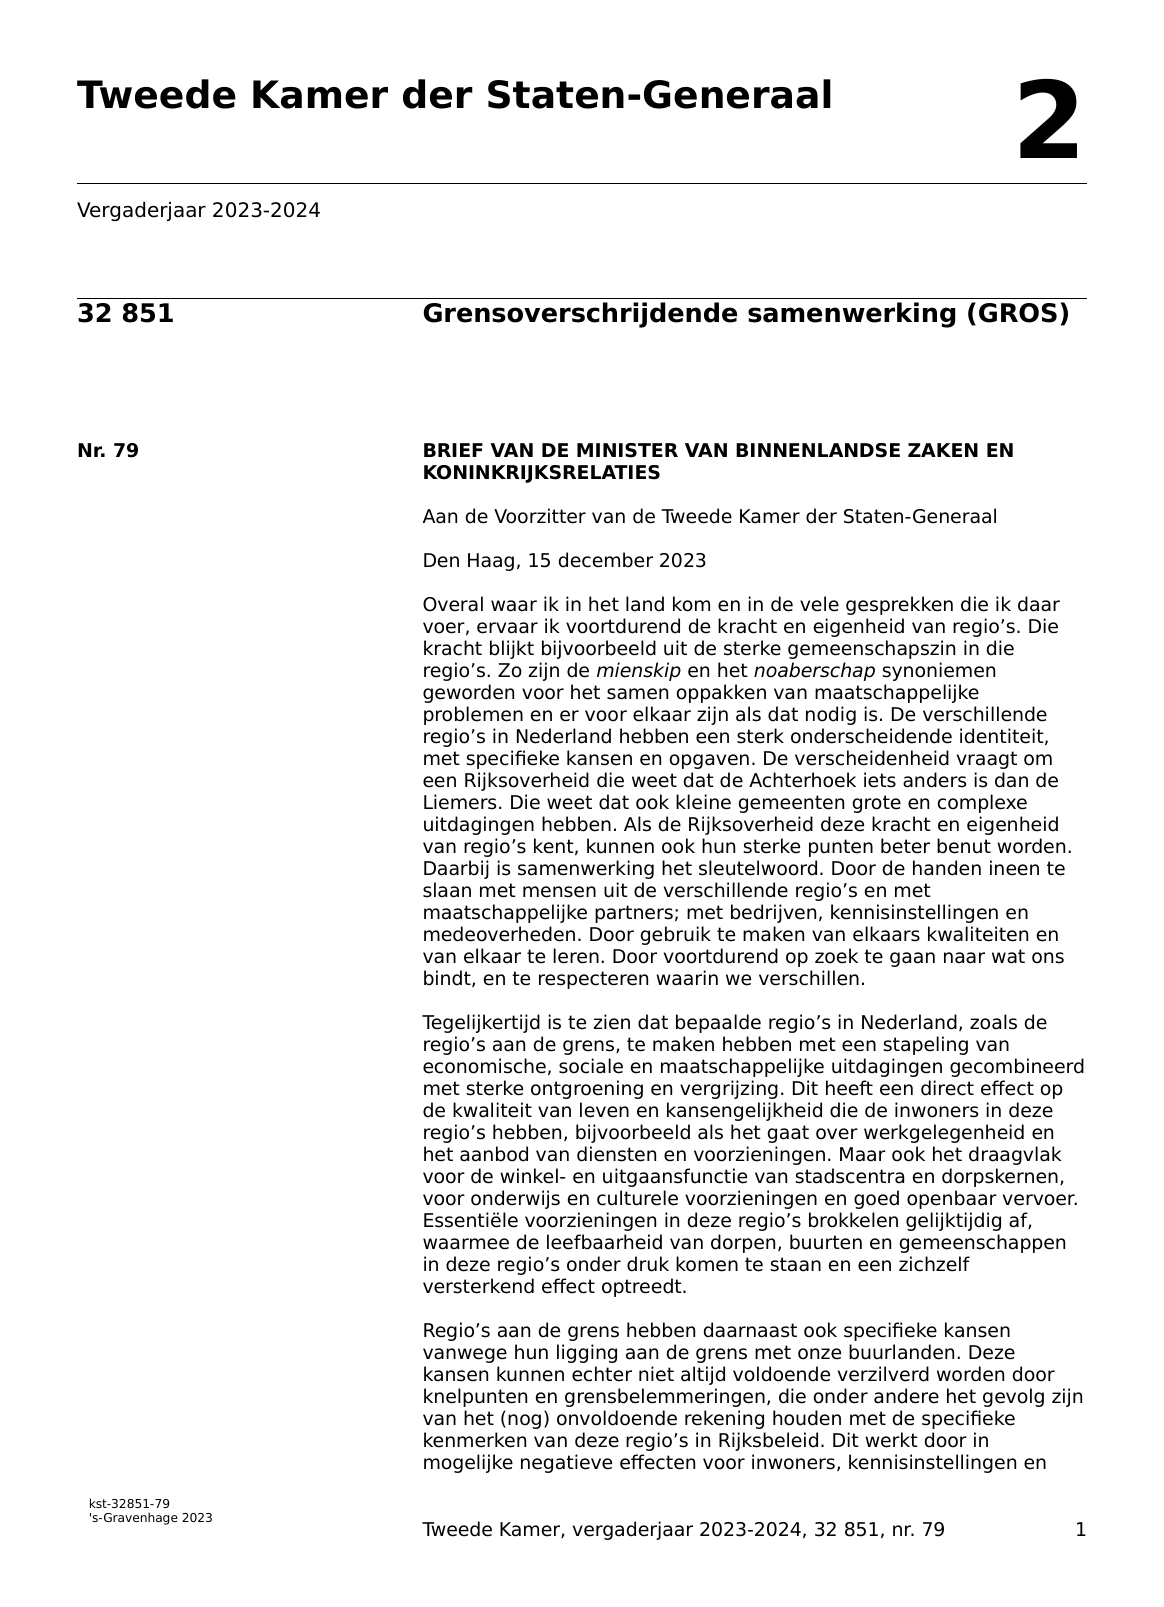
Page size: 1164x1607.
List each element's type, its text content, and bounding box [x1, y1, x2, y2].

table_header 2 [886, 59, 1087, 183]
text 's-Gravenhage 2023 [88, 1511, 323, 1525]
text Regio’s aan de grens hebben daarnaast ook specifieke kansen vanwege hun ligging aan de grens met onze buurlanden. Deze kansen kunnen echter niet altijd voldoende verzilverd worden door knelpunten en grensbelemmeringen, die onder andere het gevolg zijn van het (nog) onvoldoende rekening houden met de specifieke kenmerken van deze regio’s in Rijksbeleid. Dit werkt door in mogelijke negatieve effecten voor inwoners, kennisinstellingen en [422, 1320, 1087, 1474]
text Den Haag, 15 december 2023 [422, 550, 1087, 572]
text Overal waar ik in het land kom en in de vele gesprekken die ik daar voer, ervaar ik voortdurend de kracht en eigenheid van regio’s. Die kracht blijkt bijvoorbeeld uit de sterke gemeenschapszin in die regio’s. Zo zijn de mienskip en het noaberschap synoniemen geworden voor het samen oppakken van maatschappelijke problemen en er voor elkaar zijn als dat nodig is. De verschillende regio’s in Nederland hebben een sterk onderscheidende identiteit, met specifieke kansen en opgaven. De verscheidenheid vraagt om een Rijksoverheid die weet dat de Achterhoek iets anders is dan de Liemers. Die weet dat ook kleine gemeenten grote en complexe uitdagingen hebben. Als de Rijksoverheid deze kracht en eigenheid van regio’s kent, kunnen ook hun sterke punten beter benut worden. Daarbij is samenwerking het sleutelwoord. Door de handen ineen te slaan met mensen uit de verschillende regio’s en met maatschappelijke partners; met bedrijven, kennisinstellingen en medeoverheden. Door gebruik te maken van elkaars kwaliteiten en van elkaar te leren. Door voortdurend op zoek te gaan naar wat ons bindt, en te respecteren waarin we verschillen. [422, 594, 1087, 990]
text Tegelijkertijd is te zien dat bepaalde regio’s in Nederland, zoals de regio’s aan de grens, te maken hebben met een stapeling van economische, sociale en maatschappelijke uitdagingen gecombineerd met sterke ontgroening en vergrijzing. Dit heeft een direct effect op de kwaliteit van leven en kansengelijkheid die de inwoners in deze regio’s hebben, bijvoorbeeld als het gaat over werkgelegenheid en het aanbod van diensten en voorzieningen. Maar ook het draagvlak voor de winkel- en uitgaansfunctie van stadscentra en dorpskernen, voor onderwijs en culturele voorzieningen en goed openbaar vervoer. Essentiële voorzieningen in deze regio’s brokkelen gelijktijdig af, waarmee de leefbaarheid van dorpen, buurten en gemeenschappen in deze regio’s onder druk komen te staan en een zichzelf versterkend effect optreedt. [422, 1012, 1087, 1298]
table_header Tweede Kamer der Staten-Generaal [77, 59, 886, 183]
table_cell Vergaderjaar 2023-2024 [77, 184, 1087, 298]
subtitle 32 851 Grensoverschrijdende samenwerking (GROS) [77, 299, 1087, 329]
text kst-32851-79 [88, 1497, 323, 1511]
subtitle Nr. 79 BRIEF VAN DE MINISTER VAN BINNENLANDSE ZAKEN EN KONINKRIJKSRELATIES [77, 440, 1087, 484]
text Aan de Voorzitter van de Tweede Kamer der Staten-Generaal [422, 506, 1087, 528]
